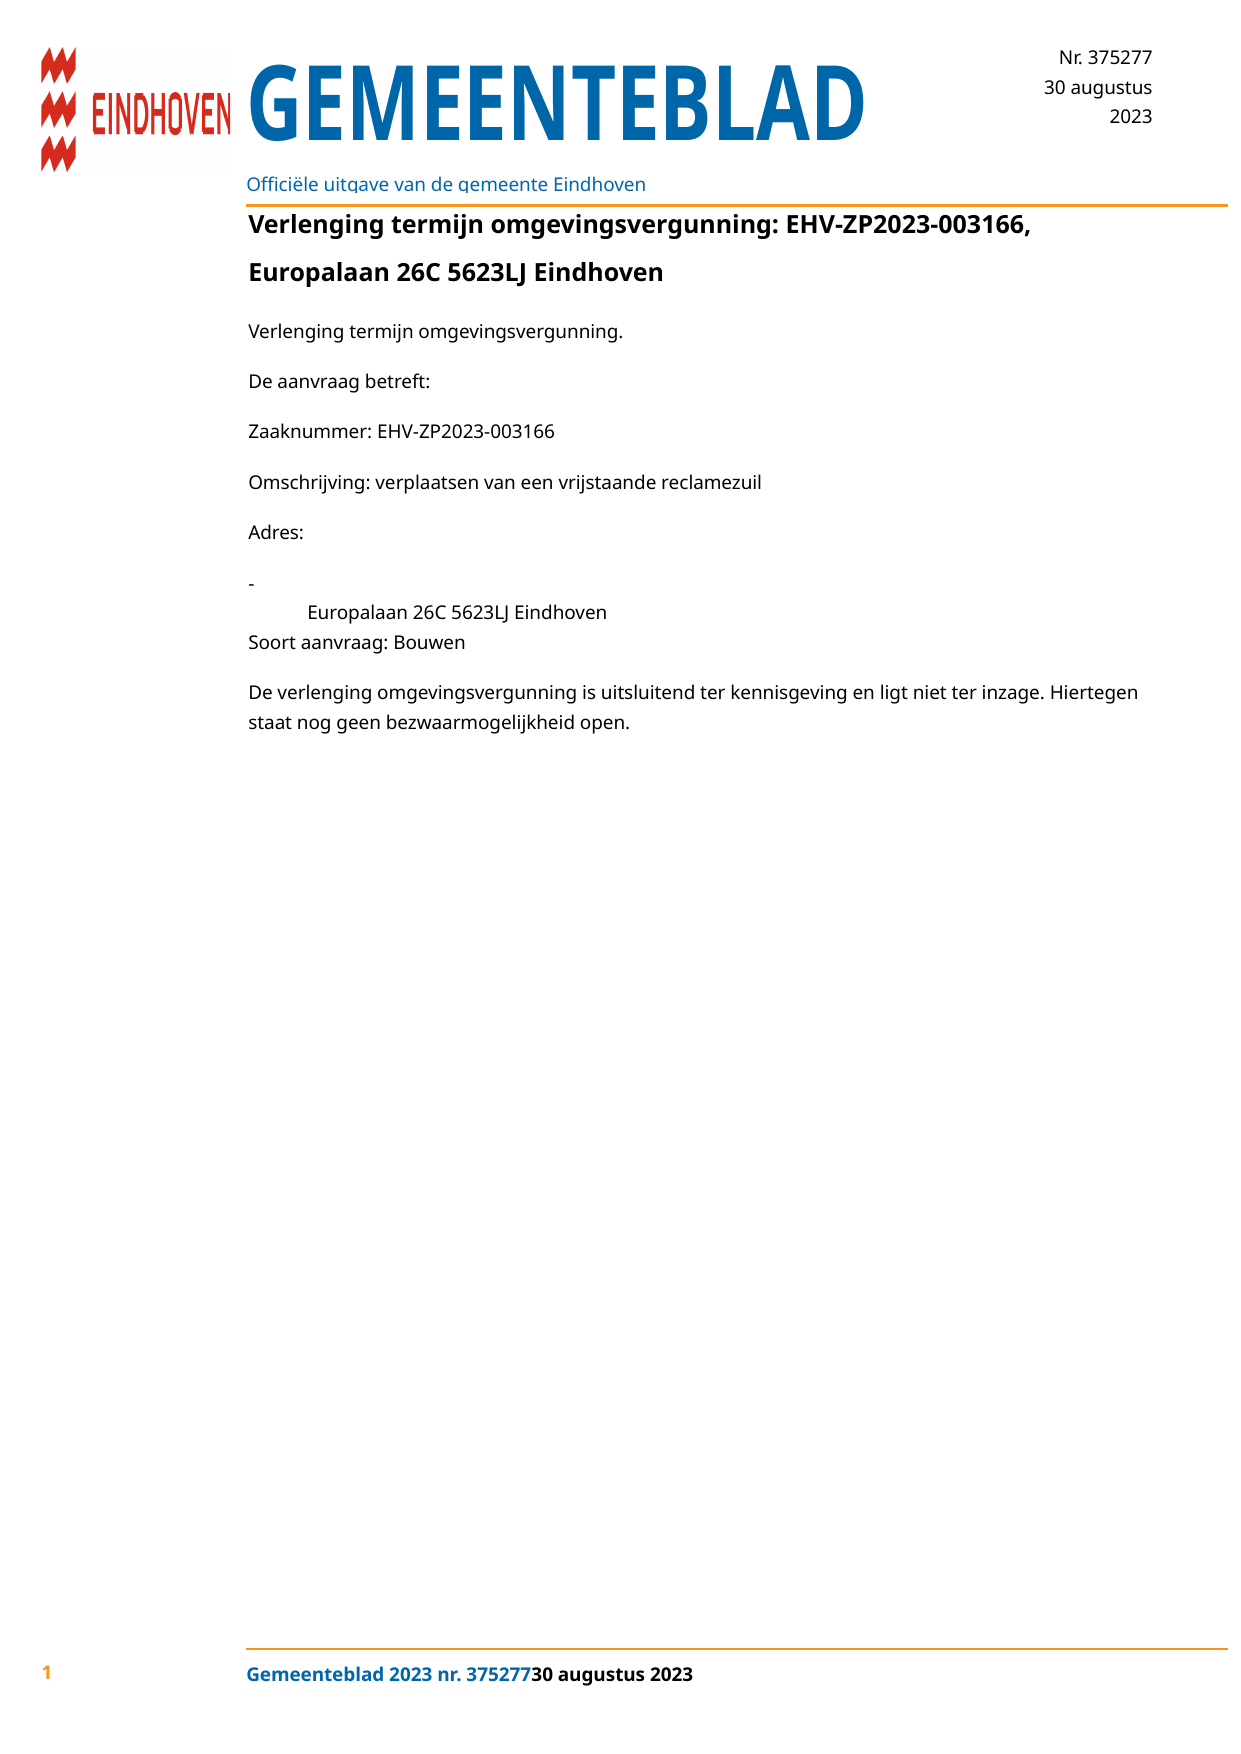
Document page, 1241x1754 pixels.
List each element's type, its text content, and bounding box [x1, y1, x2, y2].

text Verlenging termijn omgevingsvergunning: EHV-ZP2023-003166, Europalaan 26C 5623LJ Eindhoven [248, 207, 1152, 288]
text Zaaknummer: EHV-ZP2023-003166 [248, 419, 1152, 444]
picture [41, 47, 231, 172]
text Adres: [248, 519, 1152, 545]
text De aanvraag betreft: [248, 368, 1152, 394]
text De verlenging omgevingsvergunning is uitsluitend ter kennisgeving en ligt niet ter inzage. Hiertegen staat nog geen bezwaarmogelijkheid open. [248, 679, 1152, 735]
text Omschrijving: verplaatsen van een vrijstaande reclamezuil [248, 469, 1152, 495]
text Verlenging termijn omgevingsvergunning. [248, 318, 1152, 344]
text Soort aanvraag: Bouwen [248, 629, 1152, 655]
list Europalaan 26C 5623LJ Eindhoven [248, 599, 1152, 625]
